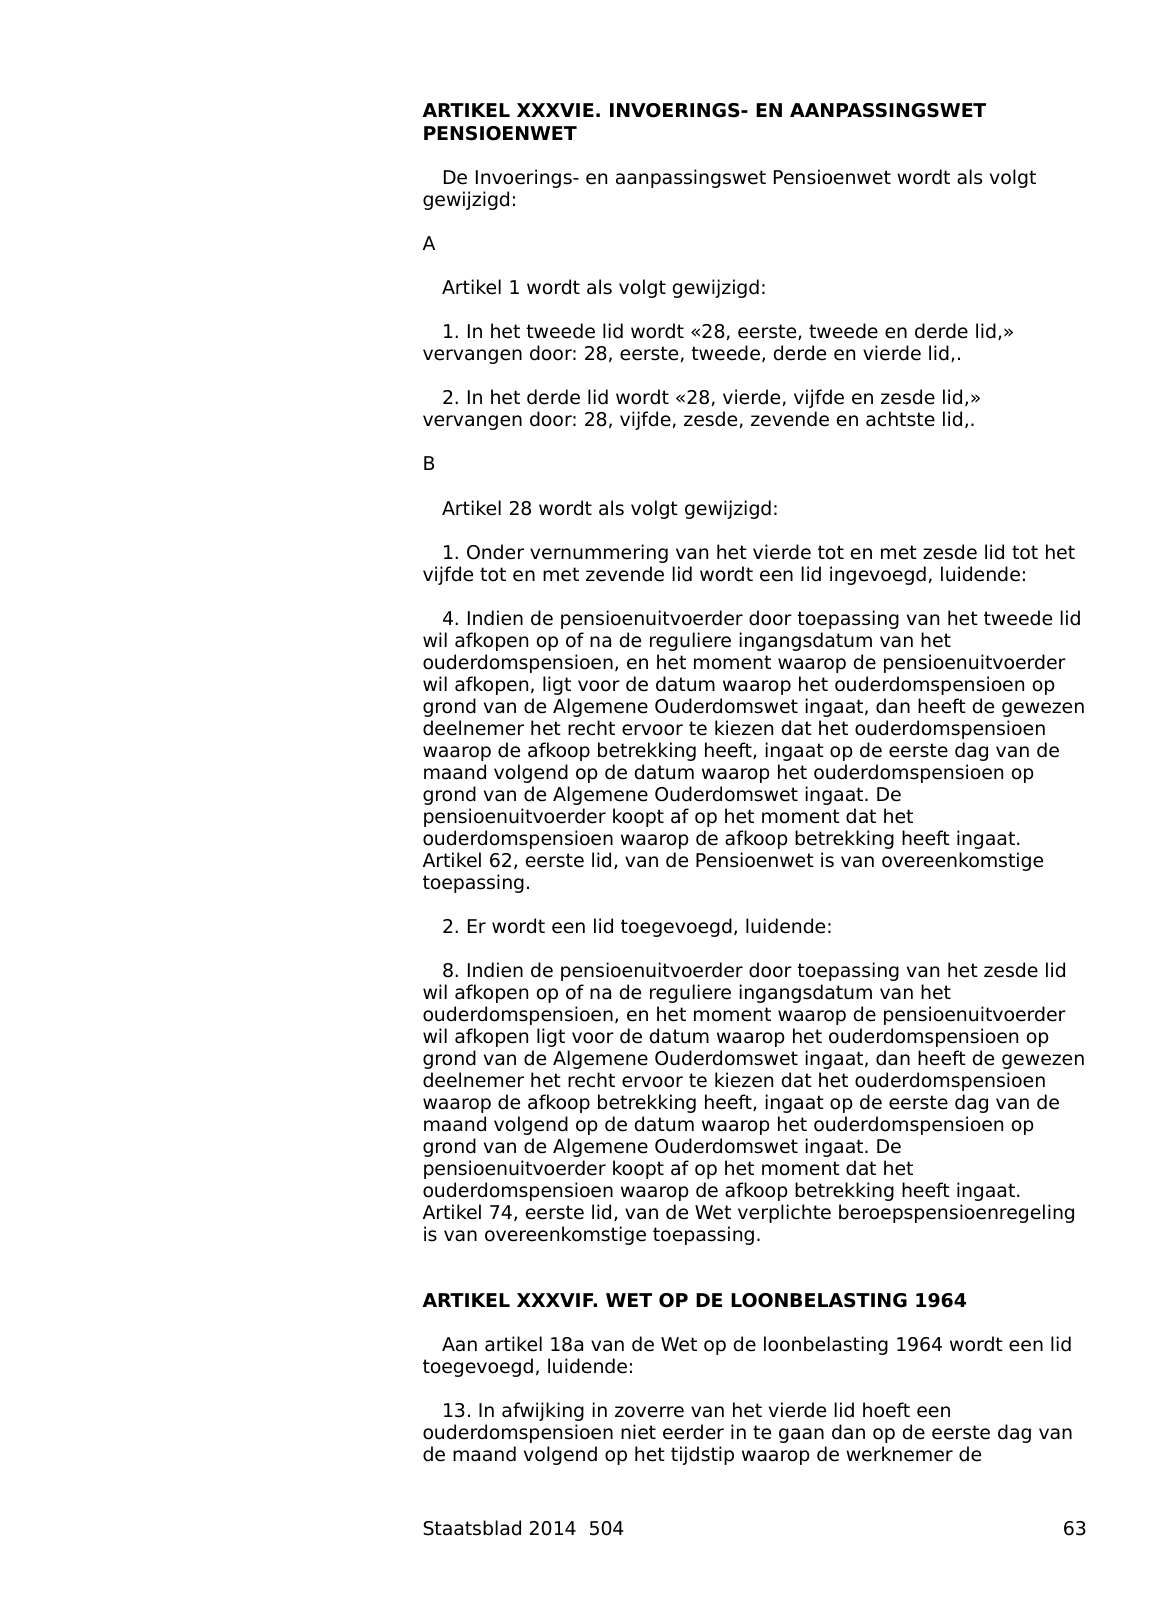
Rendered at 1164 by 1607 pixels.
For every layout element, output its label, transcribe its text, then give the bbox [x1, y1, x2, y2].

text 8. Indien de pensioenuitvoerder door toepassing van het zesde lid wil afkopen op of na de reguliere ingangsdatum van het ouderdomspensioen, en het moment waarop de pensioenuitvoerder wil afkopen ligt voor de datum waarop het ouderdomspensioen op grond van de Algemene Ouderdomswet ingaat, dan heeft de gewezen deelnemer het recht ervoor te kiezen dat het ouderdomspensioen waarop de afkoop betrekking heeft, ingaat op de eerste dag van de maand volgend op de datum waarop het ouderdomspensioen op grond van de Algemene Ouderdomswet ingaat. De pensioenuitvoerder koopt af op het moment dat het ouderdomspensioen waarop de afkoop betrekking heeft ingaat. Artikel 74, eerste lid, van de Wet verplichte beroepspensioenregeling is van overeenkomstige toepassing. [422, 960, 1087, 1246]
text 2. Er wordt een lid toegevoegd, luidende: [422, 916, 1087, 938]
subtitle ARTIKEL XXXVIE. INVOERINGS- EN AANPASSINGSWET PENSIOENWET [422, 100, 1087, 144]
text B [422, 453, 1087, 475]
text 4. Indien de pensioenuitvoerder door toepassing van het tweede lid wil afkopen op of na de reguliere ingangsdatum van het ouderdomspensioen, en het moment waarop de pensioenuitvoerder wil afkopen, ligt voor de datum waarop het ouderdomspensioen op grond van de Algemene Ouderdomswet ingaat, dan heeft de gewezen deelnemer het recht ervoor te kiezen dat het ouderdomspensioen waarop de afkoop betrekking heeft, ingaat op de eerste dag van de maand volgend op de datum waarop het ouderdomspensioen op grond van de Algemene Ouderdomswet ingaat. De pensioenuitvoerder koopt af op het moment dat het ouderdomspensioen waarop de afkoop betrekking heeft ingaat. Artikel 62, eerste lid, van de Pensioenwet is van overeenkomstige toepassing. [422, 608, 1087, 893]
text Aan artikel 18a van de Wet op de loonbelasting 1964 wordt een lid toegevoegd, luidende: [422, 1334, 1087, 1378]
subtitle ARTIKEL XXXVIF. WET OP DE LOONBELASTING 1964 [422, 1290, 1087, 1312]
text 1. Onder vernummering van het vierde tot en met zesde lid tot het vijfde tot en met zevende lid wordt een lid ingevoegd, luidende: [422, 542, 1087, 586]
text Artikel 28 wordt als volgt gewijzigd: [422, 497, 1087, 519]
text 13. In afwijking in zoverre van het vierde lid hoeft een ouderdomspensioen niet eerder in te gaan dan op de eerste dag van de maand volgend op het tijdstip waarop de werknemer de [422, 1400, 1087, 1466]
text Artikel 1 wordt als volgt gewijzigd: [422, 277, 1087, 299]
text 1. In het tweede lid wordt «28, eerste, tweede en derde lid,» vervangen door: 28, eerste, tweede, derde en vierde lid,. [422, 321, 1087, 365]
text A [422, 233, 1087, 255]
text De Invoerings- en aanpassingswet Pensioenwet wordt als volgt gewijzigd: [422, 167, 1087, 211]
text 2. In het derde lid wordt «28, vierde, vijfde en zesde lid,» vervangen door: 28, vijfde, zesde, zevende en achtste lid,. [422, 387, 1087, 431]
